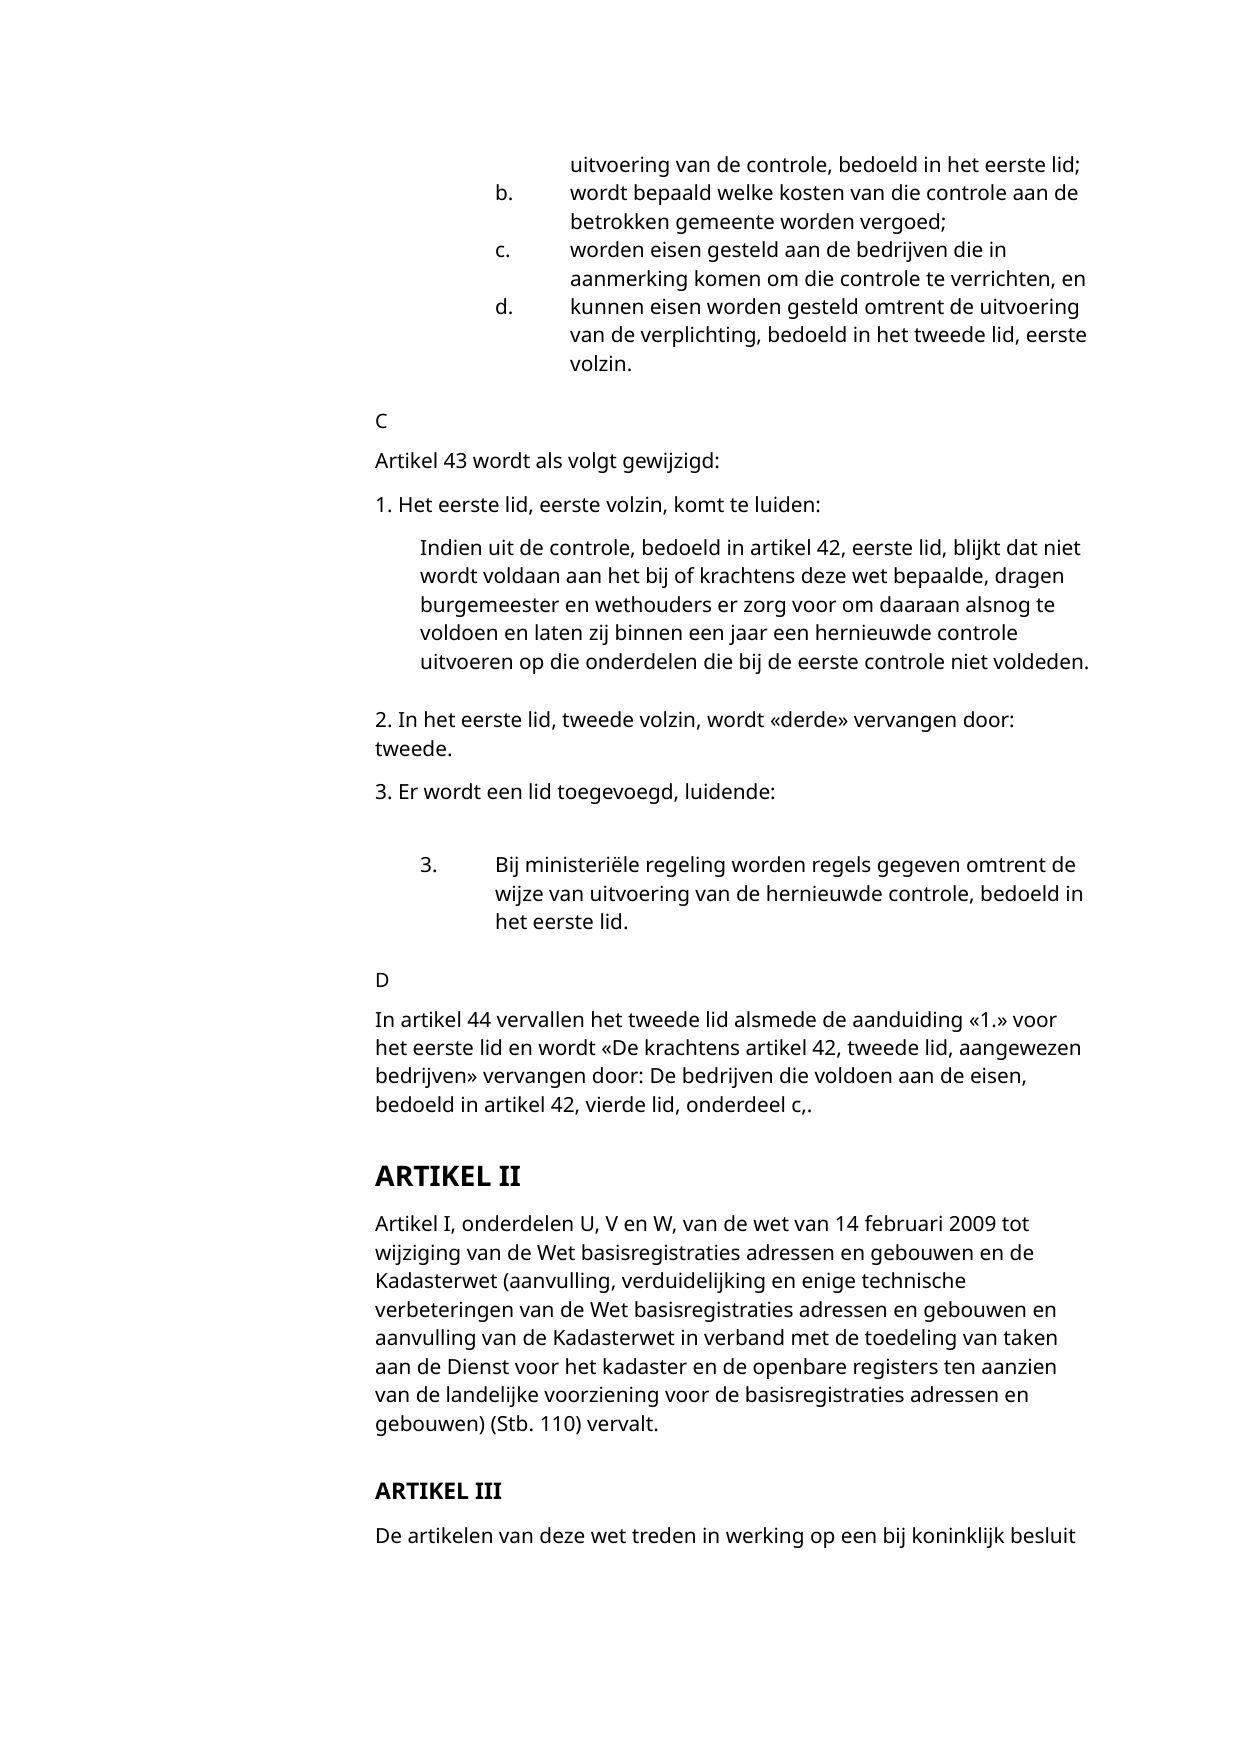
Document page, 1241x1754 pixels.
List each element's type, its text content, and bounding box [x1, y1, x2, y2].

list uitvoering van de controle, bedoeld in het eerste lid; [495, 150, 1090, 178]
text Artikel 43 wordt als volgt gewijzigd: [375, 446, 1090, 475]
subtitle ARTIKEL II [375, 1156, 1090, 1194]
text Indien uit de controle, bedoeld in artikel 42, eerste lid, blijkt dat niet wordt voldaan aan het bij of krachtens deze wet bepaalde, dragen burgemeester en wethouders er zorg voor om daaraan alsnog te voldoen en laten zij binnen een jaar een hernieuwde controle uitvoeren op die onderdelen die bij de eerste controle niet voldeden. [420, 533, 1090, 675]
list wordt bepaald welke kosten van die controle aan de betrokken gemeente worden vergoed; [495, 178, 1090, 235]
list Bij ministeriële regeling worden regels gegeven omtrent de wijze van uitvoering van de hernieuwde controle, bedoeld in het eerste lid. [420, 851, 1090, 936]
text In artikel 44 vervallen het tweede lid alsmede de aanduiding «1.» voor het eerste lid en wordt «De krachtens artikel 42, tweede lid, aangewezen bedrijven» vervangen door: De bedrijven die voldoen aan de eisen, bedoeld in artikel 42, vierde lid, onderdeel c,. [375, 1005, 1090, 1118]
text 3. Er wordt een lid toegevoegd, luidende: [375, 777, 1090, 806]
text D [375, 966, 1090, 993]
text 1. Het eerste lid, eerste volzin, komt te luiden: [375, 490, 1090, 518]
text De artikelen van deze wet treden in werking op een bij koninklijk besluit [375, 1521, 1090, 1549]
list kunnen eisen worden gesteld omtrent de uitvoering van de verplichting, bedoeld in het tweede lid, eerste volzin. [495, 292, 1090, 377]
text C [375, 407, 1090, 434]
text Artikel I, onderdelen U, V en W, van de wet van 14 februari 2009 tot wijziging van de Wet basisregistraties adressen en gebouwen en de Kadasterwet (aanvulling, verduidelijking en enige technische verbeteringen van de Wet basisregistraties adressen en gebouwen en aanvulling van de Kadasterwet in verband met de toedeling van taken aan de Dienst voor het kadaster en de openbare registers ten aanzien van de landelijke voorziening voor de basisregistraties adressen en gebouwen) (Stb. 110) vervalt. [375, 1209, 1090, 1437]
subtitle ARTIKEL III [375, 1474, 1090, 1506]
list worden eisen gesteld aan de bedrijven die in aanmerking komen om die controle te verrichten, en [495, 235, 1090, 292]
text 2. In het eerste lid, tweede volzin, wordt «derde» vervangen door: tweede. [375, 705, 1090, 762]
